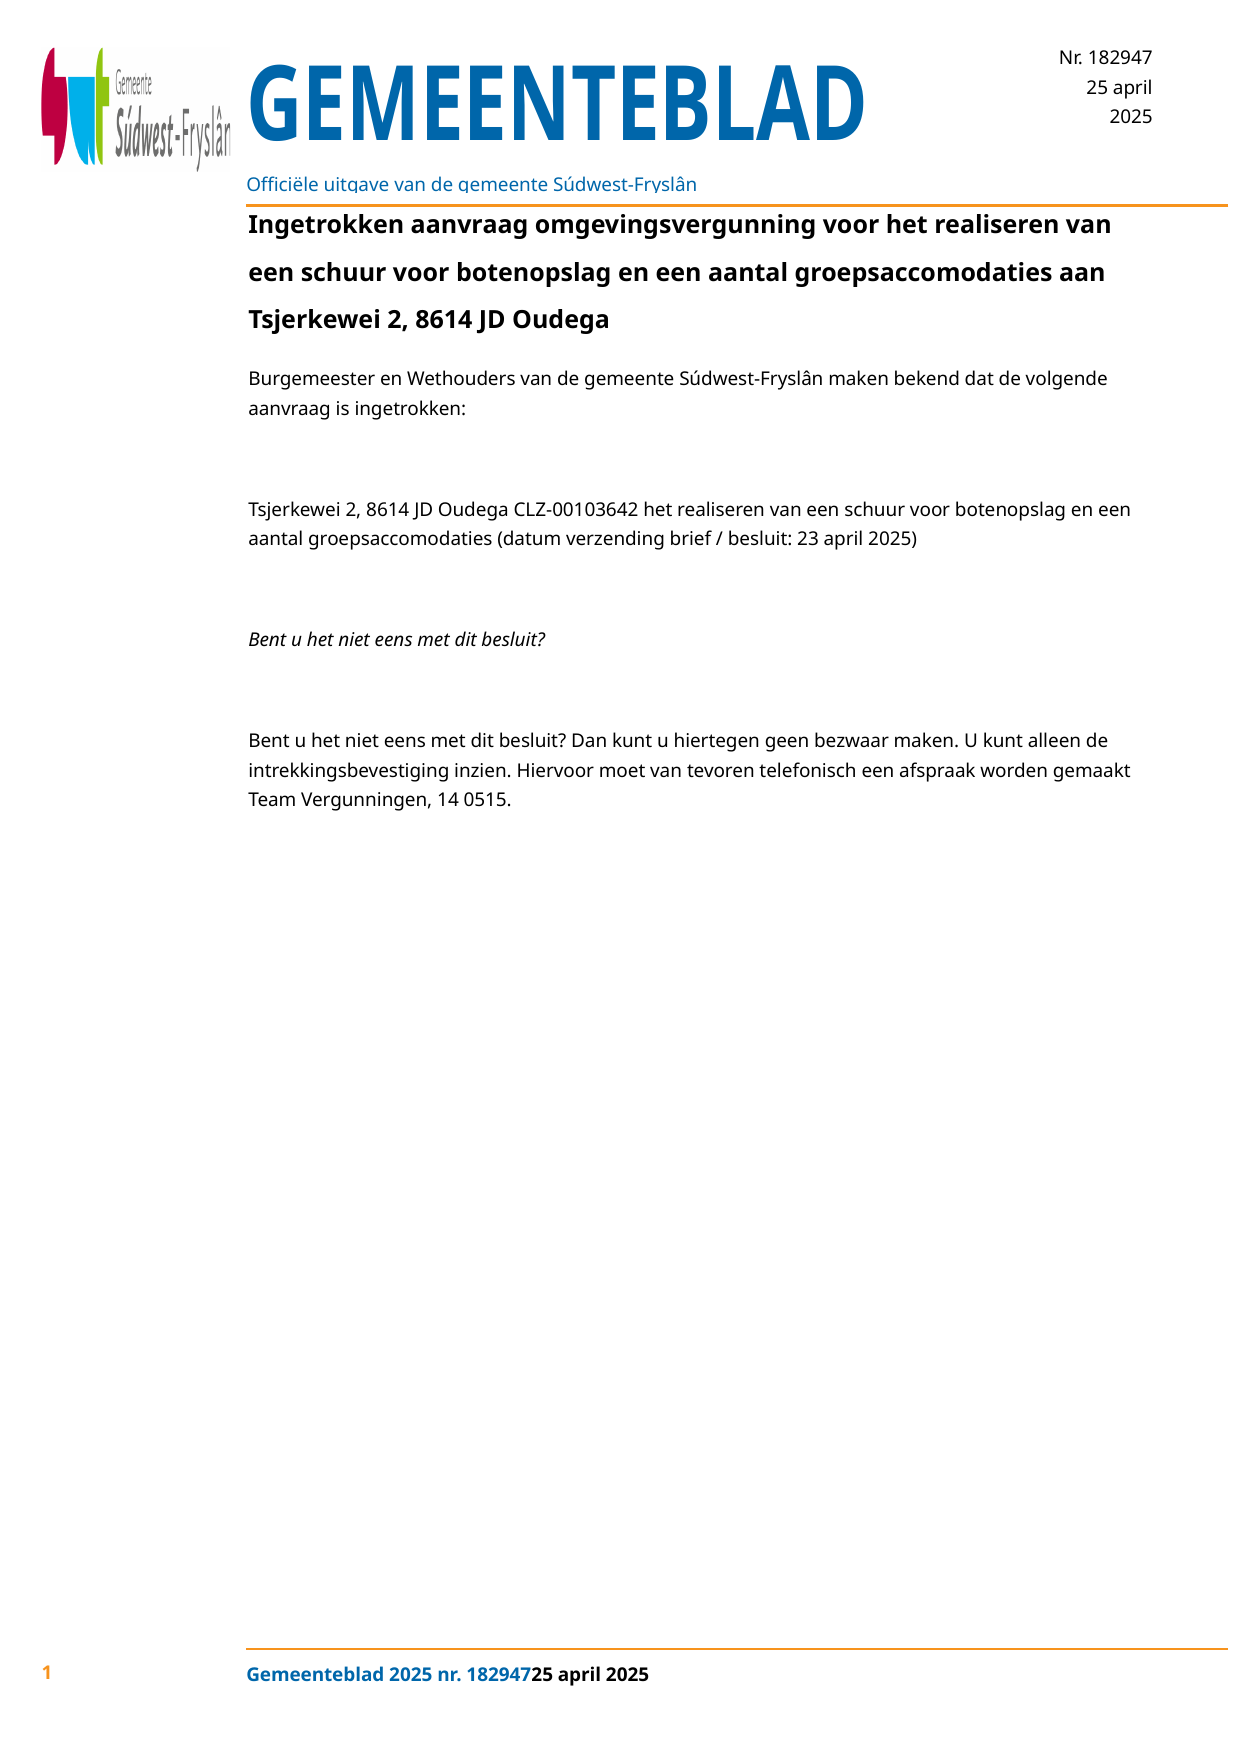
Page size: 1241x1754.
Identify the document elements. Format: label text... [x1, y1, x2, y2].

picture [41, 47, 231, 172]
text Burgemeester en Wethouders van de gemeente Súdwest-Fryslân maken bekend dat de volgende aanvraag is ingetrokken: [248, 366, 1152, 421]
text Ingetrokken aanvraag omgevingsvergunning voor het realiseren van een schuur voor botenopslag en een aantal groepsaccomodaties aan Tsjerkewei 2, 8614 JD Oudega [248, 207, 1152, 336]
text Tsjerkewei 2, 8614 JD Oudega CLZ-00103642 het realiseren van een schuur voor botenopslag en een aantal groepsaccomodaties (datum verzending brief / besluit: 23 april 2025) [248, 496, 1152, 551]
text Bent u het niet eens met dit besluit? [248, 626, 1152, 652]
text Bent u het niet eens met dit besluit? Dan kunt u hiertegen geen bezwaar maken. U kunt alleen de intrekkingsbevestiging inzien. Hiervoor moet van tevoren telefonisch een afspraak worden gemaakt Team Vergunningen, 14 0515. [248, 727, 1152, 812]
